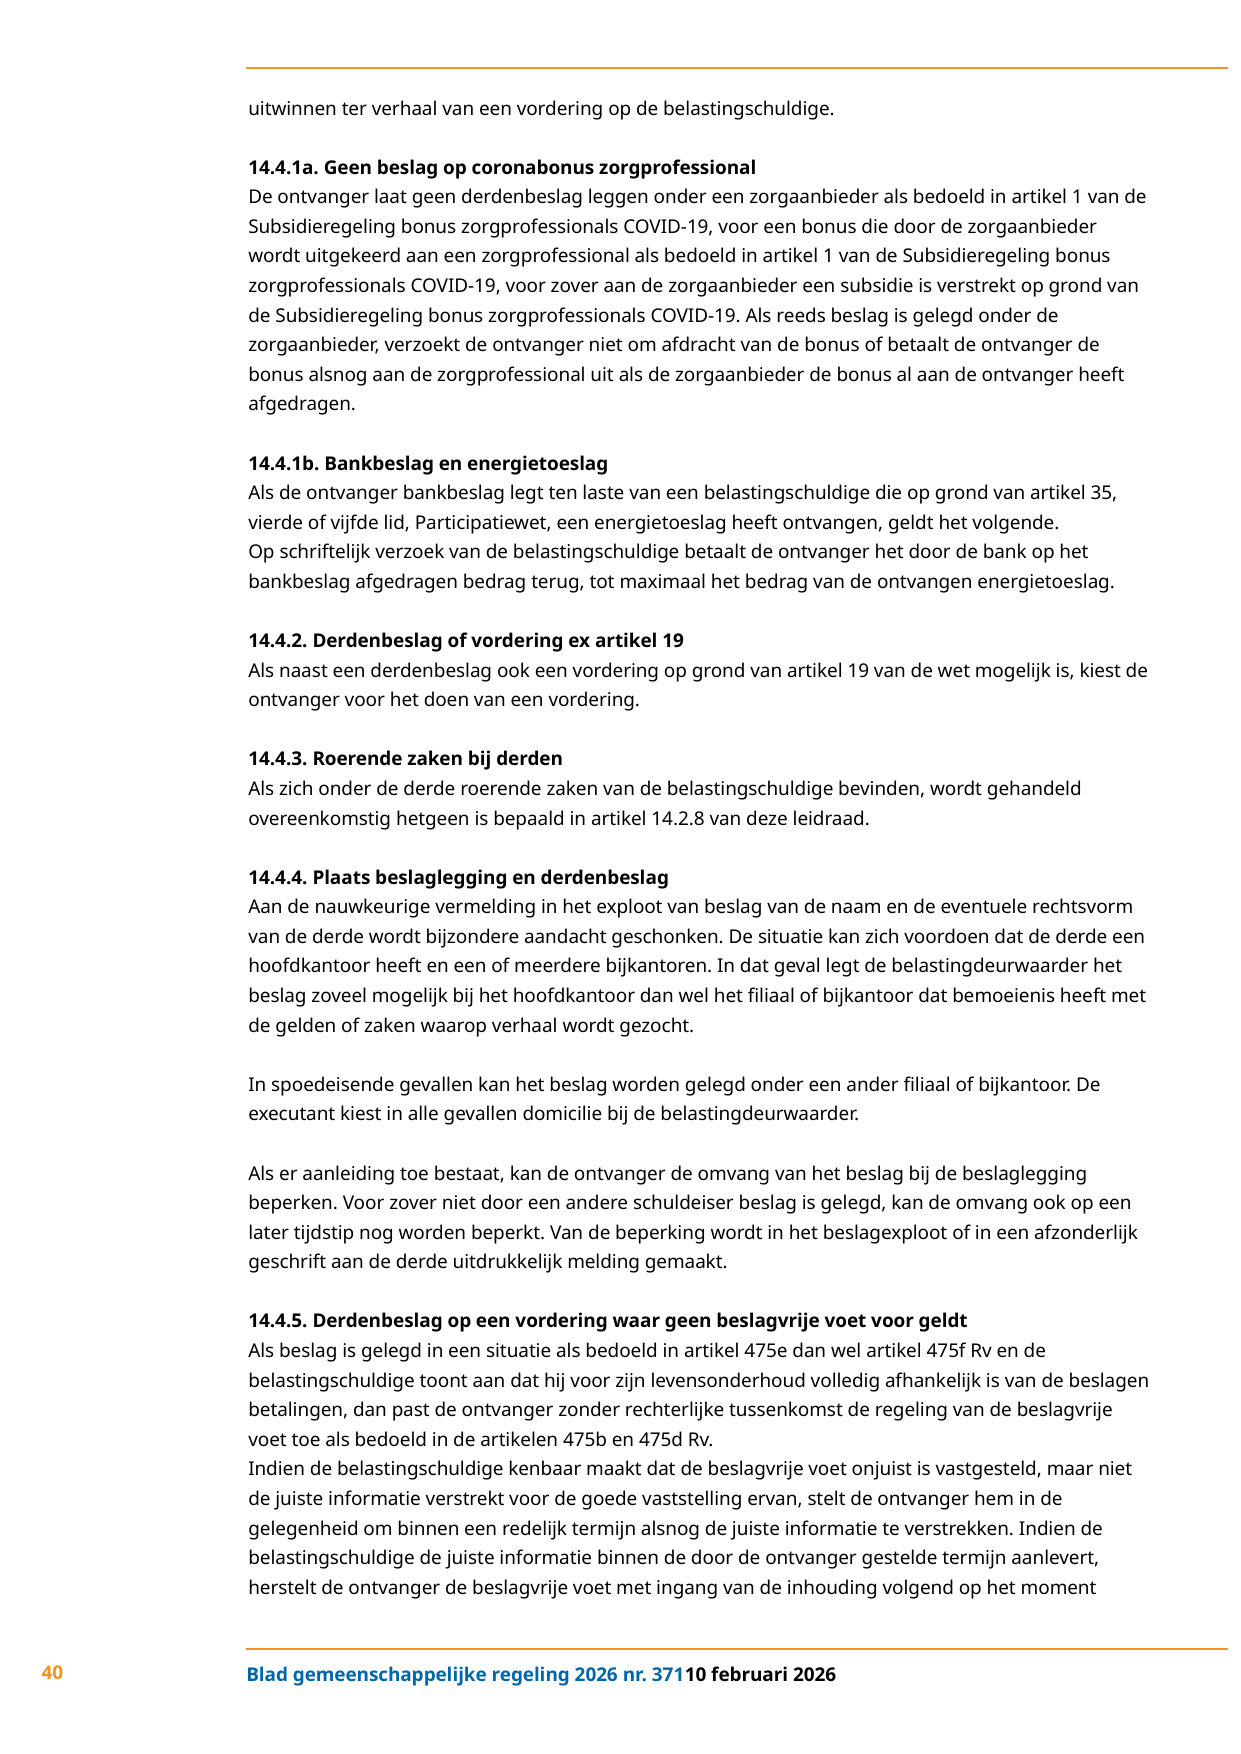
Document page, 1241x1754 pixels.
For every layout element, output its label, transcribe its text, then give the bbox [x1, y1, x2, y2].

text 14.4.1b. Bankbeslag en energietoeslag [248, 450, 1152, 476]
picture [41, 47, 231, 172]
text uitwinnen ter verhaal van een vordering op de belastingschuldige. [248, 95, 1152, 121]
text In spoedeisende gevallen kan het beslag worden gelegd onder een ander filiaal of bijkantoor. De executant kiest in alle gevallen domicilie bij de belastingdeurwaarder. [248, 1071, 1152, 1126]
text De ontvanger laat geen derdenbeslag leggen onder een zorgaanbieder als bedoeld in artikel 1 van de Subsidieregeling bonus zorgprofessionals COVID-19, voor een bonus die door de zorgaanbieder wordt uitgekeerd aan een zorgprofessional als bedoeld in artikel 1 van de Subsidieregeling bonus zorgprofessionals COVID-19, voor zover aan de zorgaanbieder een subsidie is verstrekt op grond van de Subsidieregeling bonus zorgprofessionals COVID-19. Als reeds beslag is gelegd onder de zorgaanbieder, verzoekt de ontvanger niet om afdracht van de bonus of betaalt de ontvanger de bonus alsnog aan de zorgprofessional uit als de zorgaanbieder de bonus al aan de ontvanger heeft afgedragen. [248, 183, 1152, 416]
text 14.4.5. Derdenbeslag op een vordering waar geen beslagvrije voet voor geldt [248, 1308, 1152, 1333]
text Op schriftelijk verzoek van de belastingschuldige betaalt de ontvanger het door de bank op het bankbeslag afgedragen bedrag terug, tot maximaal het bedrag van de ontvangen energietoeslag. [248, 538, 1152, 594]
text Als naast een derdenbeslag ook een vordering op grond van artikel 19 van de wet mogelijk is, kiest de ontvanger voor het doen van een vordering. [248, 657, 1152, 712]
text Als zich onder de derde roerende zaken van de belastingschuldige bevinden, wordt gehandeld overeenkomstig hetgeen is bepaald in artikel 14.2.8 van deze leidraad. [248, 775, 1152, 831]
text Als beslag is gelegd in een situatie als bedoeld in artikel 475e dan wel artikel 475f Rv en de belastingschuldige toont aan dat hij voor zijn levensonderhoud volledig afhankelijk is van de beslagen betalingen, dan past de ontvanger zonder rechterlijke tussenkomst de regeling van de beslagvrije voet toe als bedoeld in de artikelen 475b en 475d Rv. [248, 1337, 1152, 1452]
text Als er aanleiding toe bestaat, kan de ontvanger de omvang van het beslag bij de beslaglegging beperken. Voor zover niet door een andere schuldeiser beslag is gelegd, kan de omvang ook op een later tijdstip nog worden beperkt. Van de beperking wordt in het beslagexploot of in een afzonderlijk geschrift aan de derde uitdrukkelijk melding gemaakt. [248, 1160, 1152, 1274]
text Aan de nauwkeurige vermelding in het exploot van beslag van de naam en de eventuele rechtsvorm van de derde wordt bijzondere aandacht geschonken. De situatie kan zich voordoen dat de derde een hoofdkantoor heeft en een of meerdere bijkantoren. In dat geval legt de belastingdeurwaarder het beslag zoveel mogelijk bij het hoofdkantoor dan wel het filiaal of bijkantoor dat bemoeienis heeft met de gelden of zaken waarop verhaal wordt gezocht. [248, 893, 1152, 1038]
text 14.4.2. Derdenbeslag of vordering ex artikel 19 [248, 627, 1152, 653]
text Als de ontvanger bankbeslag legt ten laste van een belastingschuldige die op grond van artikel 35, vierde of vijfde lid, Participatiewet, een energietoeslag heeft ontvangen, geldt het volgende. [248, 479, 1152, 535]
text 14.4.3. Roerende zaken bij derden [248, 746, 1152, 771]
text Indien de belastingschuldige kenbaar maakt dat de beslagvrije voet onjuist is vastgesteld, maar niet de juiste informatie verstrekt voor de goede vaststelling ervan, stelt de ontvanger hem in de gelegenheid om binnen een redelijk termijn alsnog de juiste informatie te verstrekken. Indien de belastingschuldige de juiste informatie binnen de door de ontvanger gestelde termijn aanlevert, herstelt de ontvanger de beslagvrije voet met ingang van de inhouding volgend op het moment [248, 1456, 1152, 1600]
text 14.4.4. Plaats beslaglegging en derdenbeslag [248, 864, 1152, 890]
text 14.4.1a. Geen beslag op coronabonus zorgprofessional [248, 154, 1152, 180]
